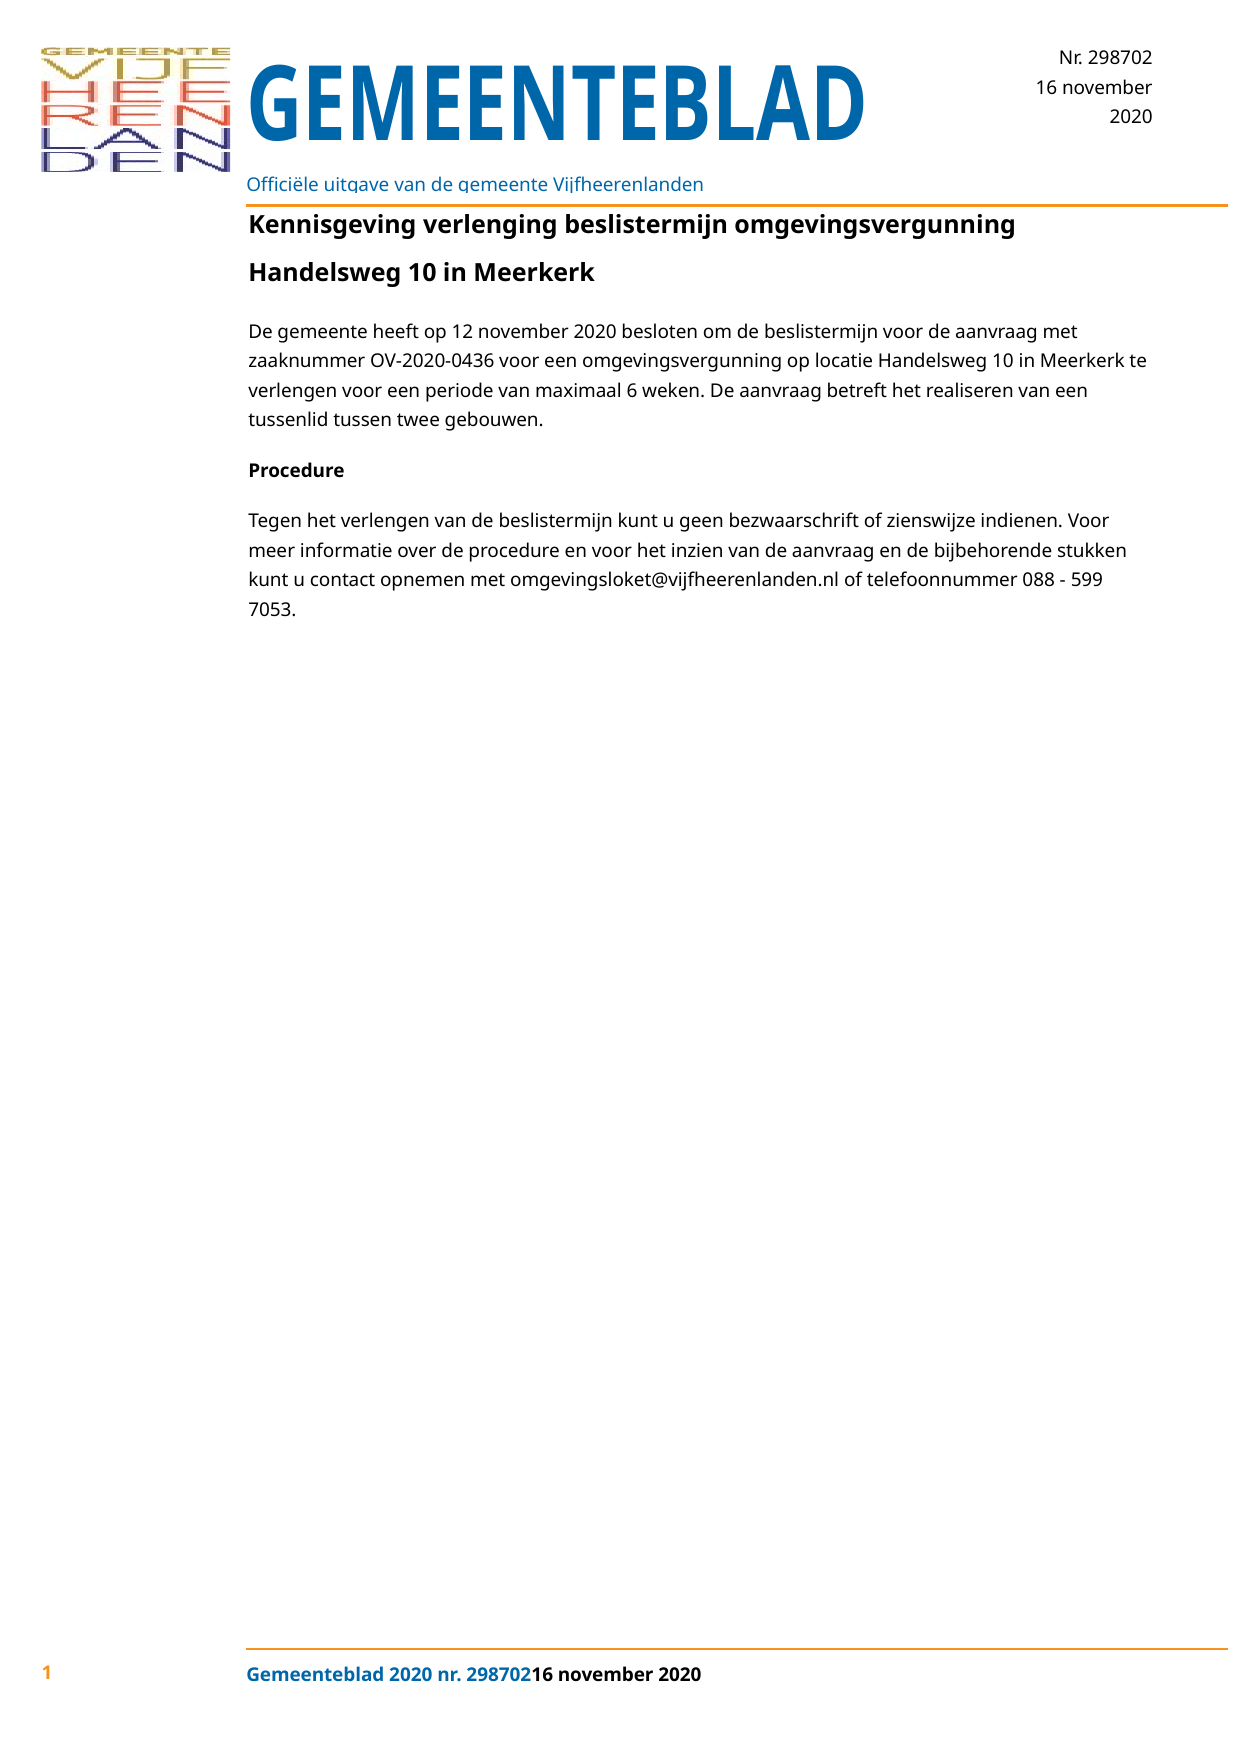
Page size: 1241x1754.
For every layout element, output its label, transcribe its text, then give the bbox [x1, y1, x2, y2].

text Procedure [248, 457, 1152, 483]
text Kennisgeving verlenging beslistermijn omgevingsvergunning Handelsweg 10 in Meerkerk [248, 207, 1152, 288]
text Tegen het verlengen van de beslistermijn kunt u geen bezwaarschrift of zienswijze indienen. Voor meer informatie over de procedure en voor het inzien van de aanvraag en de bijbehorende stukken kunt u contact opnemen met omgevingsloket@vijfheerenlanden.nl of telefoonnummer 088 - 599 7053. [248, 507, 1152, 622]
picture [41, 47, 231, 172]
text De gemeente heeft op 12 november 2020 besloten om de beslistermijn voor de aanvraag met zaaknummer OV-2020-0436 voor een omgevingsvergunning op locatie Handelsweg 10 in Meerkerk te verlengen voor een periode van maximaal 6 weken. De aanvraag betreft het realiseren van een tussenlid tussen twee gebouwen. [248, 318, 1152, 432]
